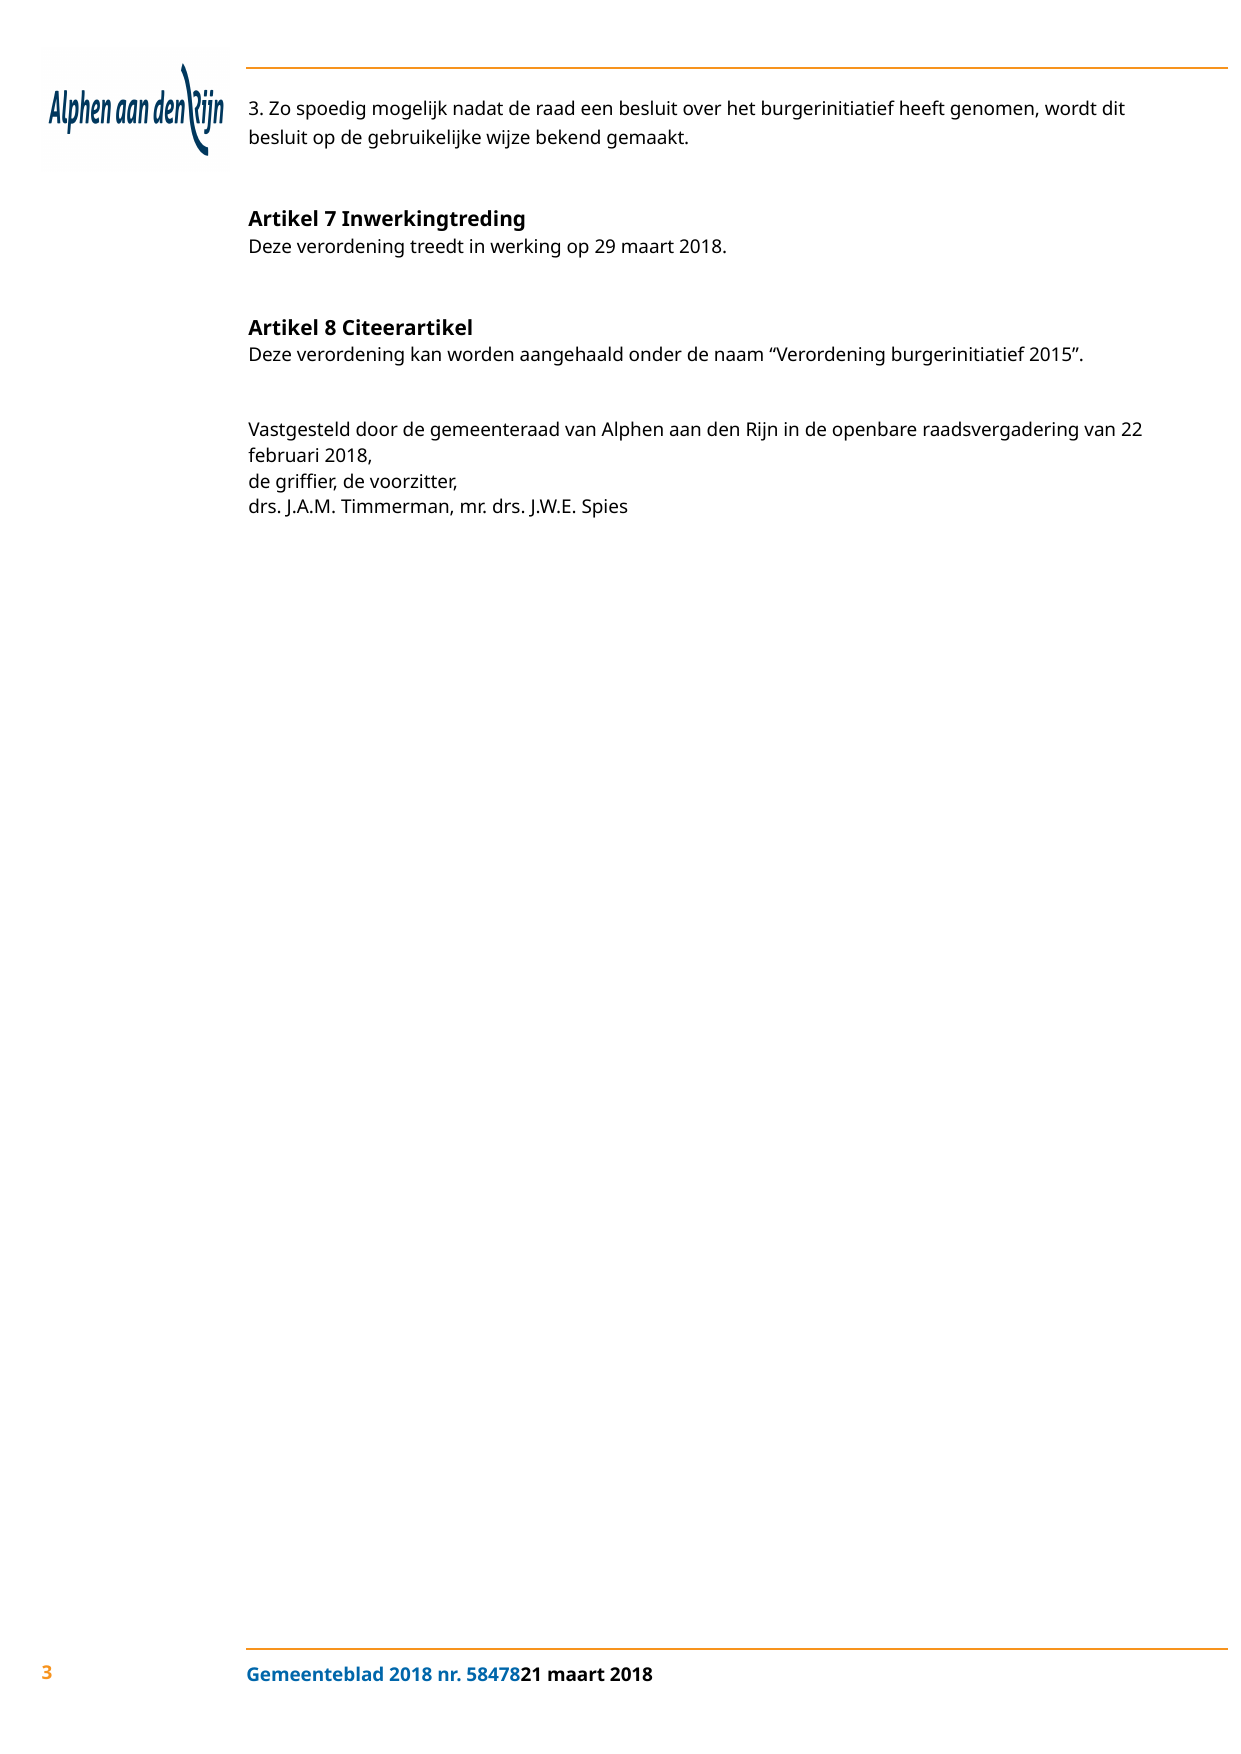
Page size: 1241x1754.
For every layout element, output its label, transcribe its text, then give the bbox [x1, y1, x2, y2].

text Artikel 7 Inwerkingtreding [248, 204, 1152, 233]
text de griffier, de voorzitter, [248, 468, 1152, 494]
text drs. J.A.M. Timmerman, mr. drs. J.W.E. Spies [248, 494, 1152, 519]
picture [41, 47, 231, 172]
text Deze verordening kan worden aangehaald onder de naam “Verordening burgerinitiatief 2015”. [248, 341, 1152, 367]
text Deze verordening treedt in werking op 29 maart 2018. [248, 233, 1152, 258]
text 3. Zo spoedig mogelijk nadat de raad een besluit over het burgerinitiatief heeft genomen, wordt dit besluit op de gebruikelijke wijze bekend gemaakt. [248, 95, 1152, 150]
text Artikel 8 Citeerartikel [248, 313, 1152, 341]
text Vastgesteld door de gemeenteraad van Alphen aan den Rijn in de openbare raadsvergadering van 22 februari 2018, [248, 416, 1152, 468]
